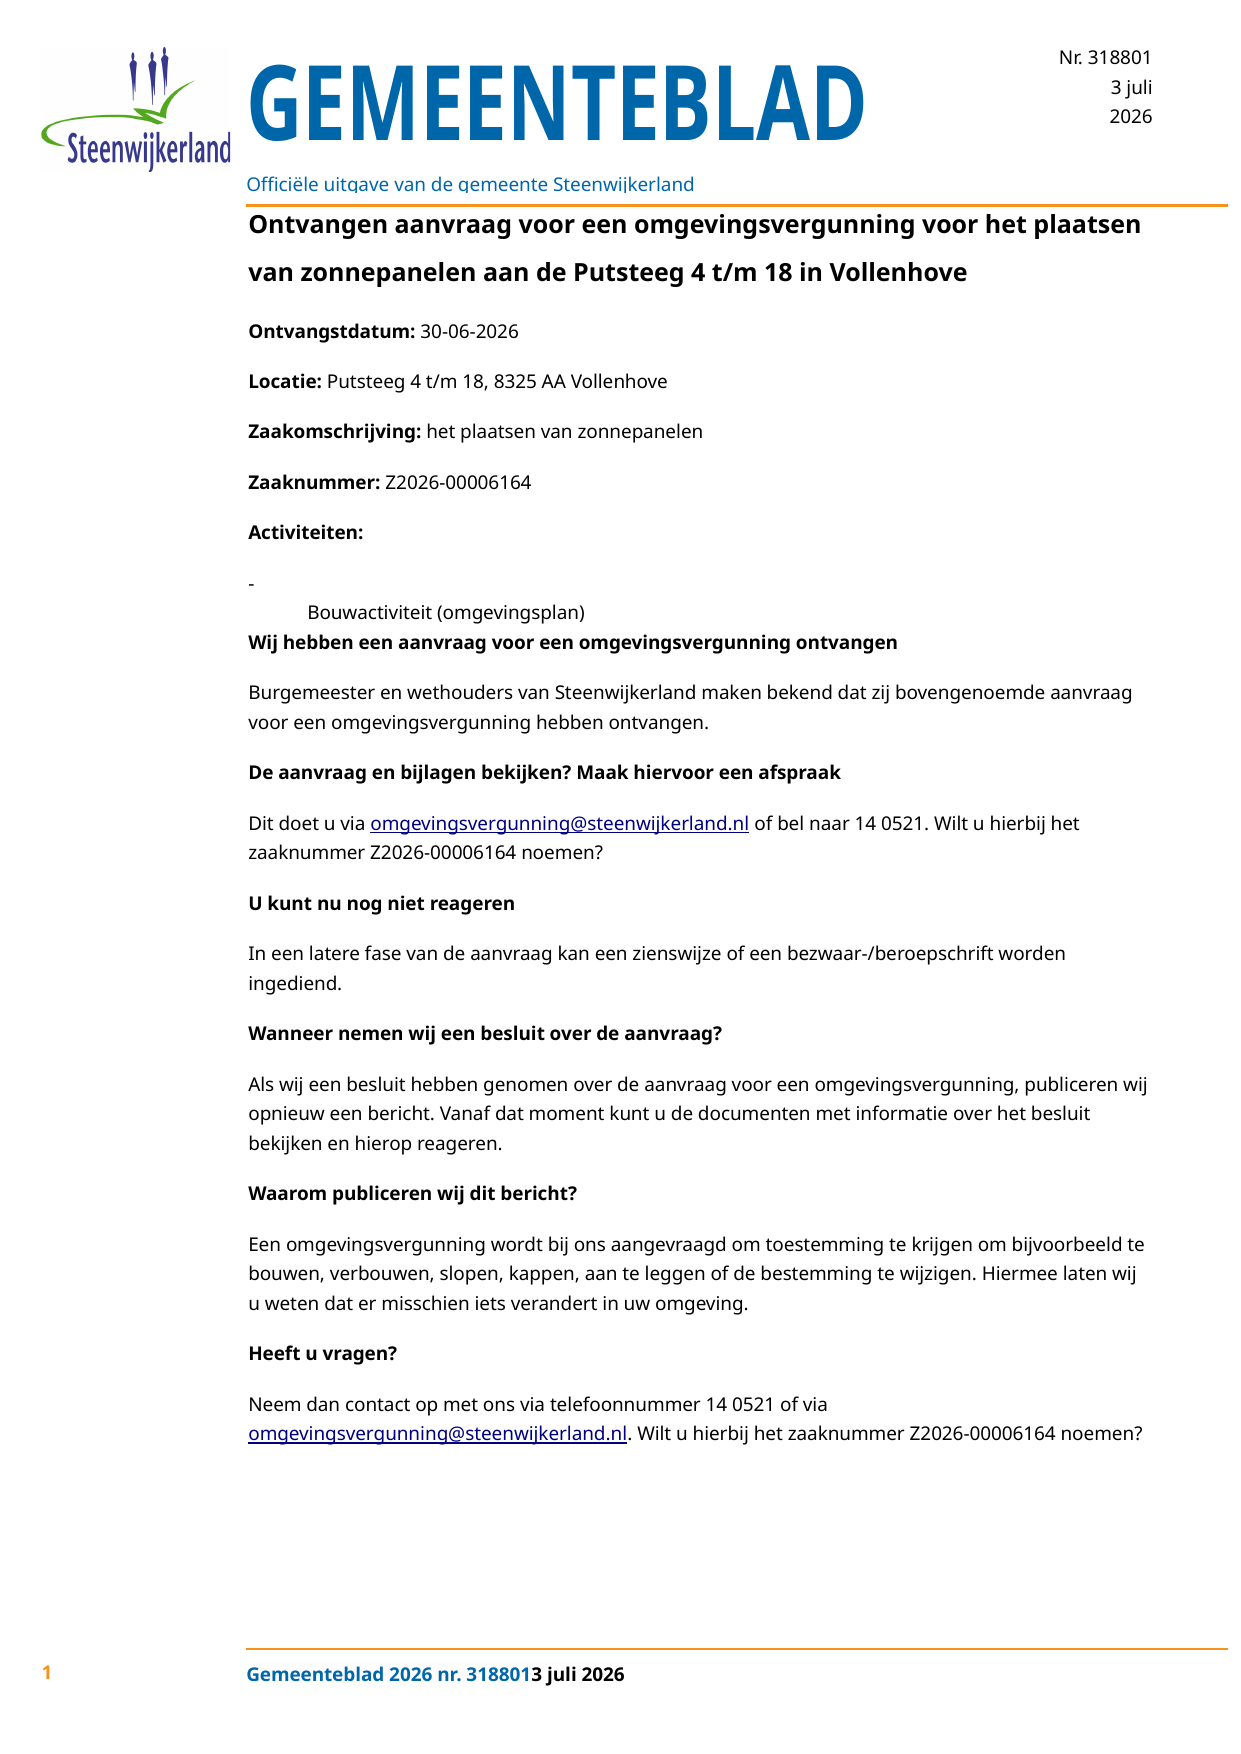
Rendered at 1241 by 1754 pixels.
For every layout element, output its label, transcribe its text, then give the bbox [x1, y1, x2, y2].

text Heeft u vragen? [248, 1340, 1152, 1366]
text Neem dan contact op met ons via telefoonnummer 14 0521 of via omgevingsvergunning@steenwijkerland.nl. Wilt u hierbij het zaaknummer Z2026-00006164 noemen? [248, 1391, 1152, 1446]
text Een omgevingsvergunning wordt bij ons aangevraagd om toestemming te krijgen om bijvoorbeeld te bouwen, verbouwen, slopen, kappen, aan te leggen of de bestemming te wijzigen. Hiermee laten wij u weten dat er misschien iets verandert in uw omgeving. [248, 1231, 1152, 1316]
text Activiteiten: [248, 519, 1152, 545]
text Waarom publiceren wij dit bericht? [248, 1180, 1152, 1206]
text Dit doet u via omgevingsvergunning@steenwijkerland.nl of bel naar 14 0521. Wilt u hierbij het zaaknummer Z2026-00006164 noemen? [248, 810, 1152, 865]
text In een latere fase van de aanvraag kan een zienswijze of een bezwaar-/beroepschrift worden ingediend. [248, 940, 1152, 996]
text Wij hebben een aanvraag voor een omgevingsvergunning ontvangen [248, 629, 1152, 655]
text Wanneer nemen wij een besluit over de aanvraag? [248, 1020, 1152, 1046]
list Bouwactiviteit (omgevingsplan) [248, 599, 1152, 625]
picture [41, 47, 231, 172]
text De aanvraag en bijlagen bekijken? Maak hiervoor een afspraak [248, 759, 1152, 785]
text Zaaknummer: Z2026-00006164 [248, 469, 1152, 495]
text Burgemeester en wethouders van Steenwijkerland maken bekend dat zij bovengenoemde aanvraag voor een omgevingsvergunning hebben ontvangen. [248, 679, 1152, 735]
text Als wij een besluit hebben genomen over de aanvraag voor een omgevingsvergunning, publiceren wij opnieuw een bericht. Vanaf dat moment kunt u de documenten met informatie over het besluit bekijken en hierop reageren. [248, 1071, 1152, 1156]
text Locatie: Putsteeg 4 t/m 18, 8325 AA Vollenhove [248, 368, 1152, 394]
text Ontvangen aanvraag voor een omgevingsvergunning voor het plaatsen van zonnepanelen aan de Putsteeg 4 t/m 18 in Vollenhove [248, 207, 1152, 288]
text Zaakomschrijving: het plaatsen van zonnepanelen [248, 419, 1152, 444]
text Ontvangstdatum: 30-06-2026 [248, 318, 1152, 344]
text U kunt nu nog niet reageren [248, 890, 1152, 916]
